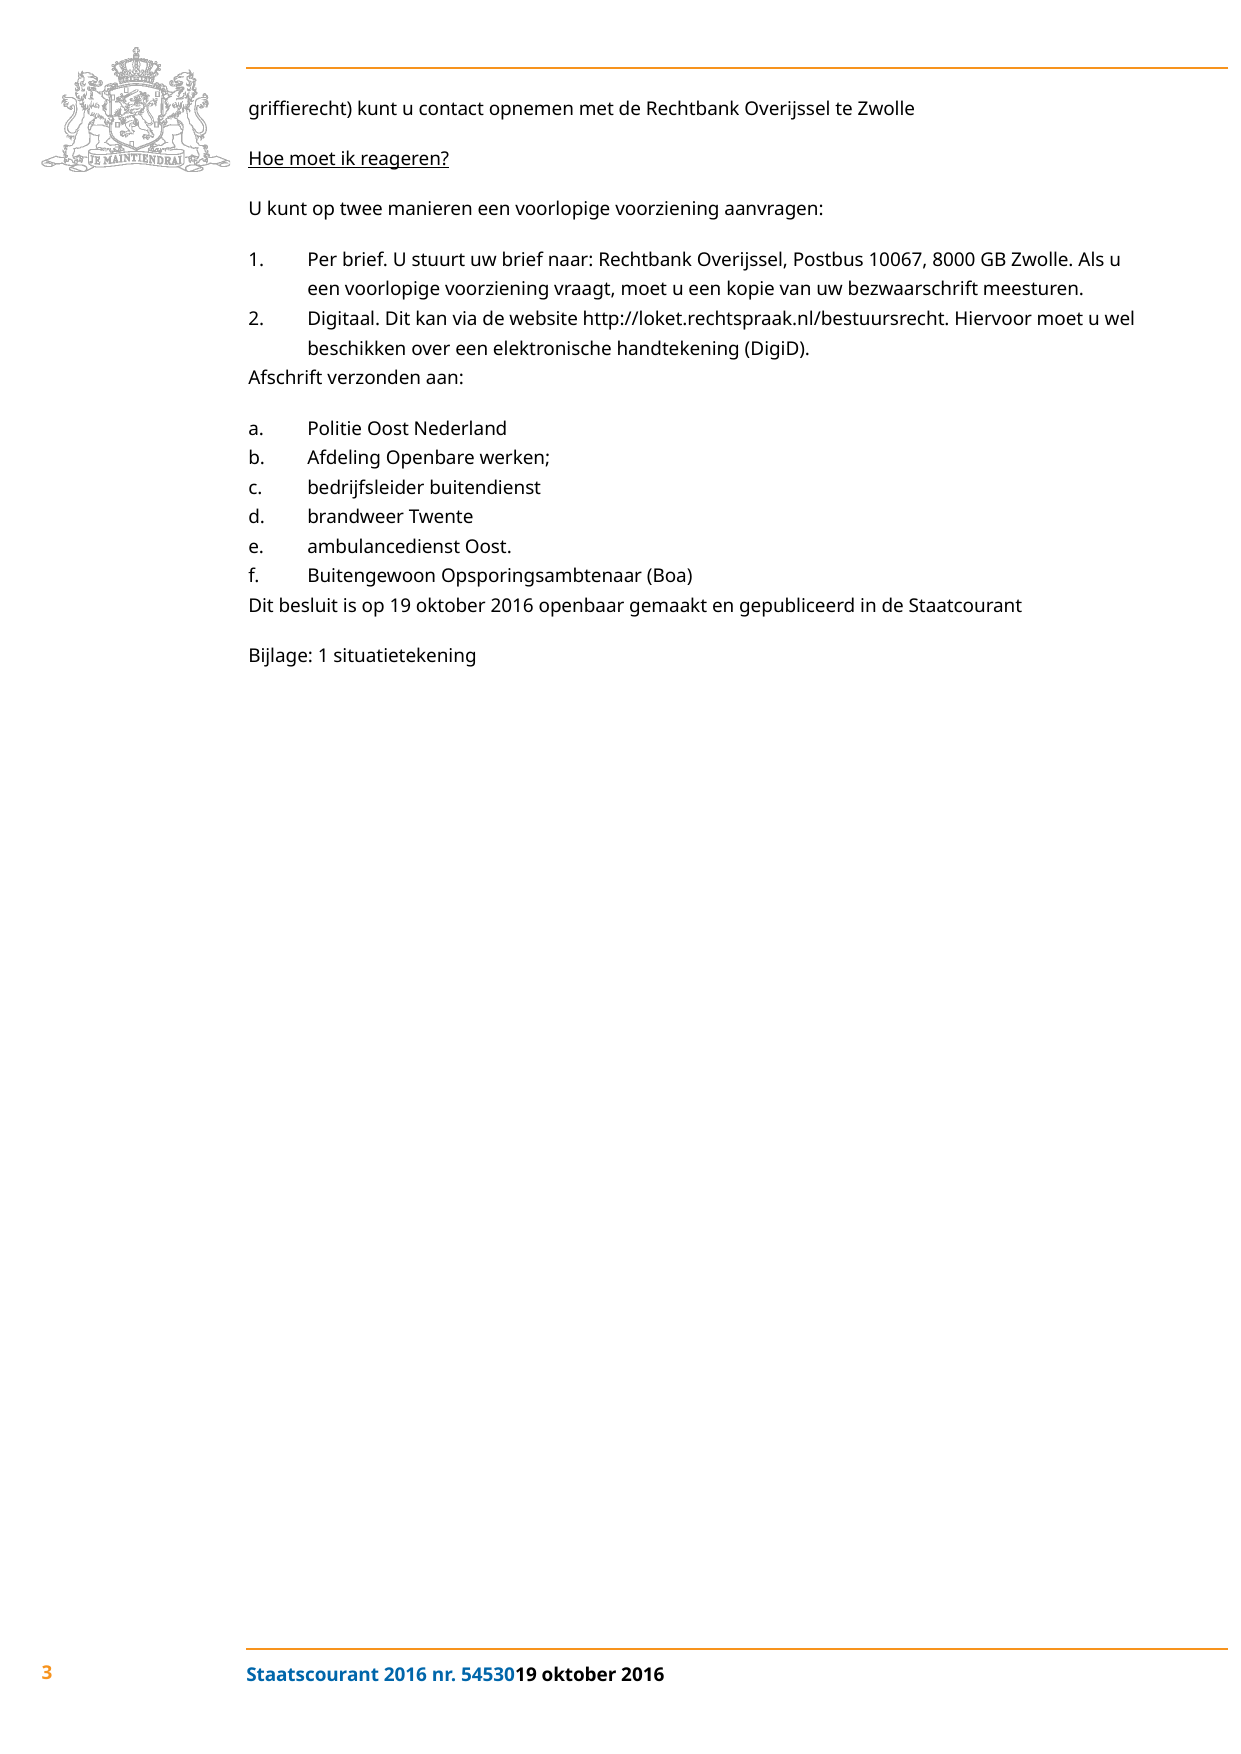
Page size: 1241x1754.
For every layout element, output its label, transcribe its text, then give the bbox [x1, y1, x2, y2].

picture [41, 47, 231, 172]
list Digitaal. Dit kan via de website http://loket.rechtspraak.nl/bestuursrecht. Hiervoor moet u wel beschikken over een elektronische handtekening (DigiD). [248, 305, 1152, 361]
text griffierecht) kunt u contact opnemen met de Rechtbank Overijssel te Zwolle [248, 95, 1152, 121]
list Politie Oost Nederland [248, 415, 1152, 441]
text U kunt op twee manieren een voorlopige voorziening aanvragen: [248, 196, 1152, 221]
list brandweer Twente [248, 503, 1152, 529]
list Buitengewoon Opsporingsambtenaar (Boa) [248, 563, 1152, 588]
text Hoe moet ik reageren? [248, 145, 1152, 171]
text Bijlage: 1 situatietekening [248, 643, 1152, 668]
list ambulancedienst Oost. [248, 533, 1152, 559]
text Afschrift verzonden aan: [248, 364, 1152, 390]
list Per brief. U stuurt uw brief naar: Rechtbank Overijssel, Postbus 10067, 8000 GB Zwolle. Als u een voorlopige voorziening vraagt, moet u een kopie van uw bezwaarschrift meesturen. [248, 246, 1152, 301]
list bedrijfsleider buitendienst [248, 474, 1152, 500]
list Afdeling Openbare werken; [248, 444, 1152, 470]
text Dit besluit is op 19 oktober 2016 openbaar gemaakt en gepubliceerd in de Staatcourant [248, 592, 1152, 618]
